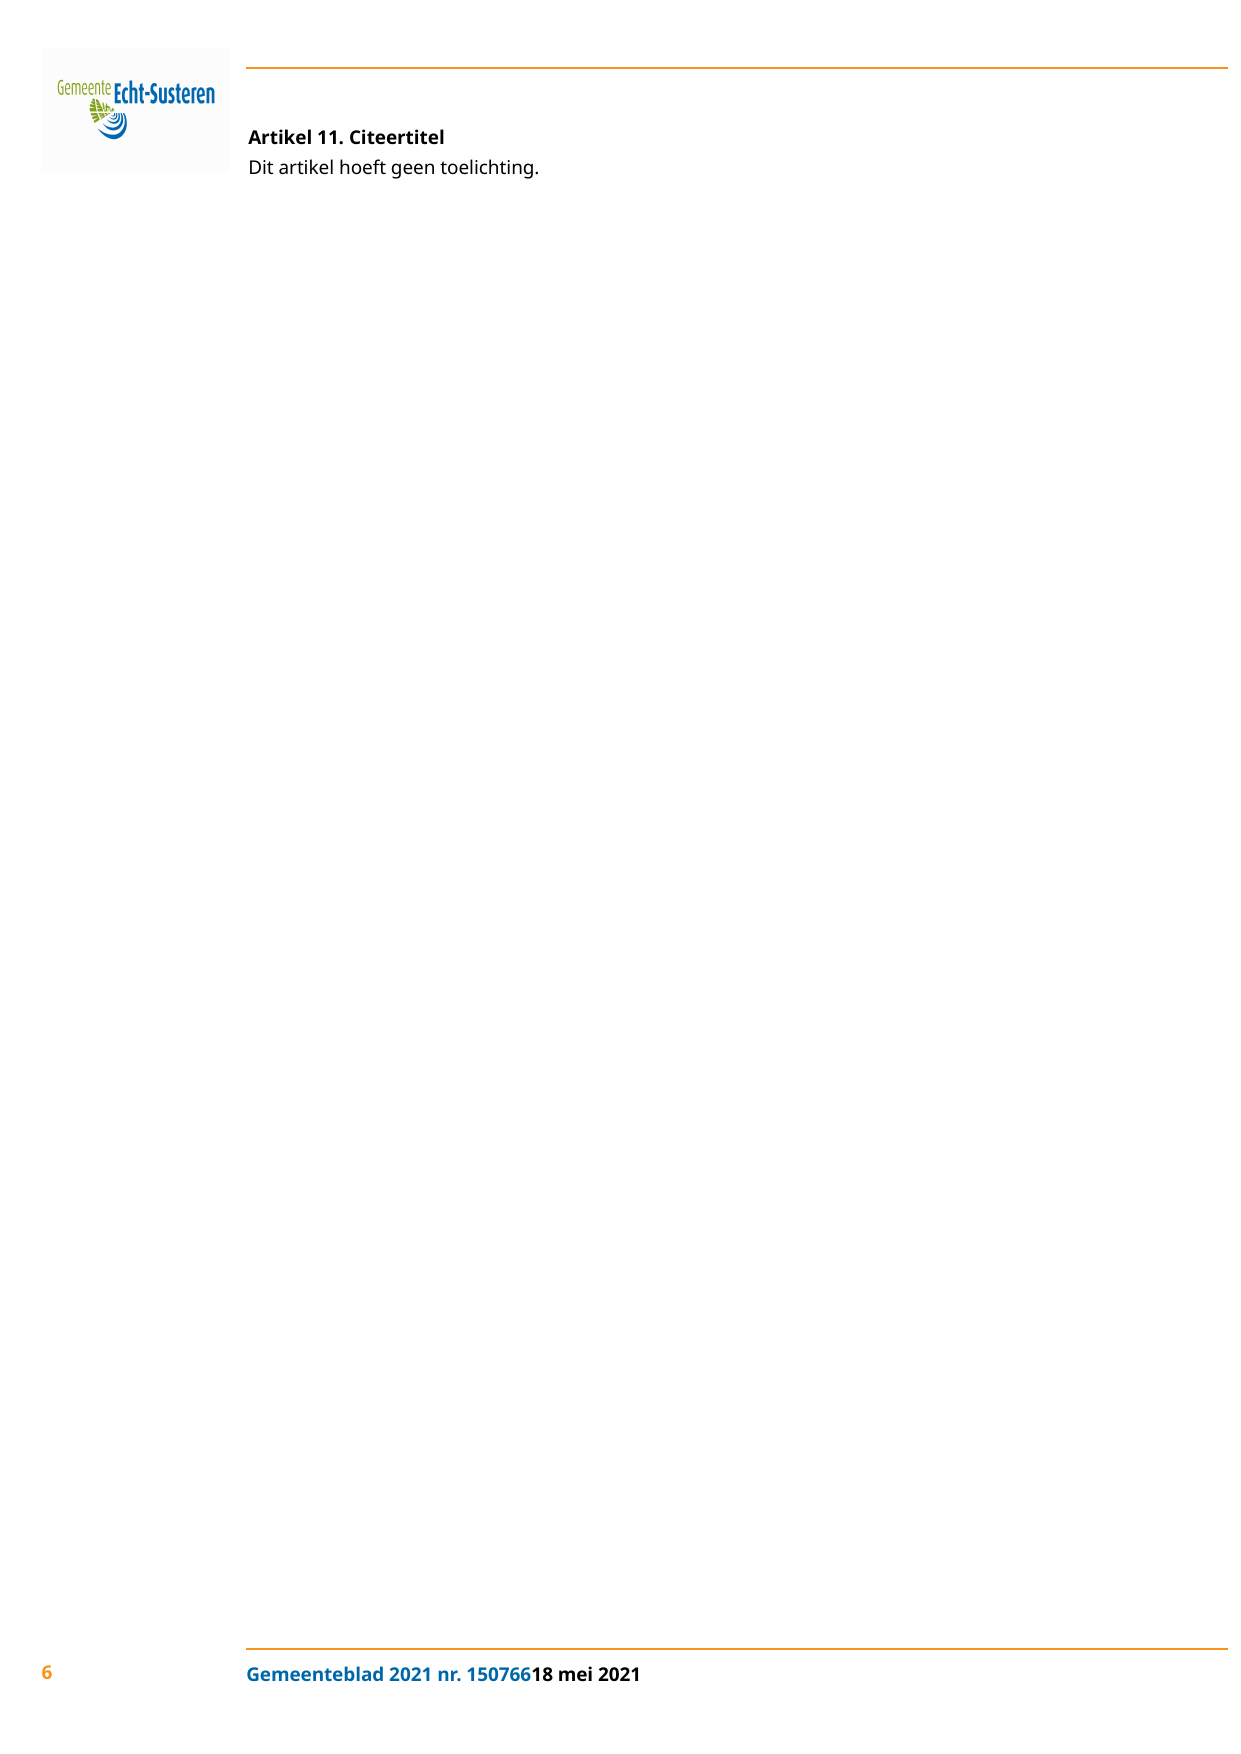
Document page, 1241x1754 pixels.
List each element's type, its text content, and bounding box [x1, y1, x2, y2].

picture [41, 47, 231, 172]
text Artikel 11. Citeertitel [248, 124, 1152, 150]
text Dit artikel hoeft geen toelichting. [248, 154, 1152, 180]
